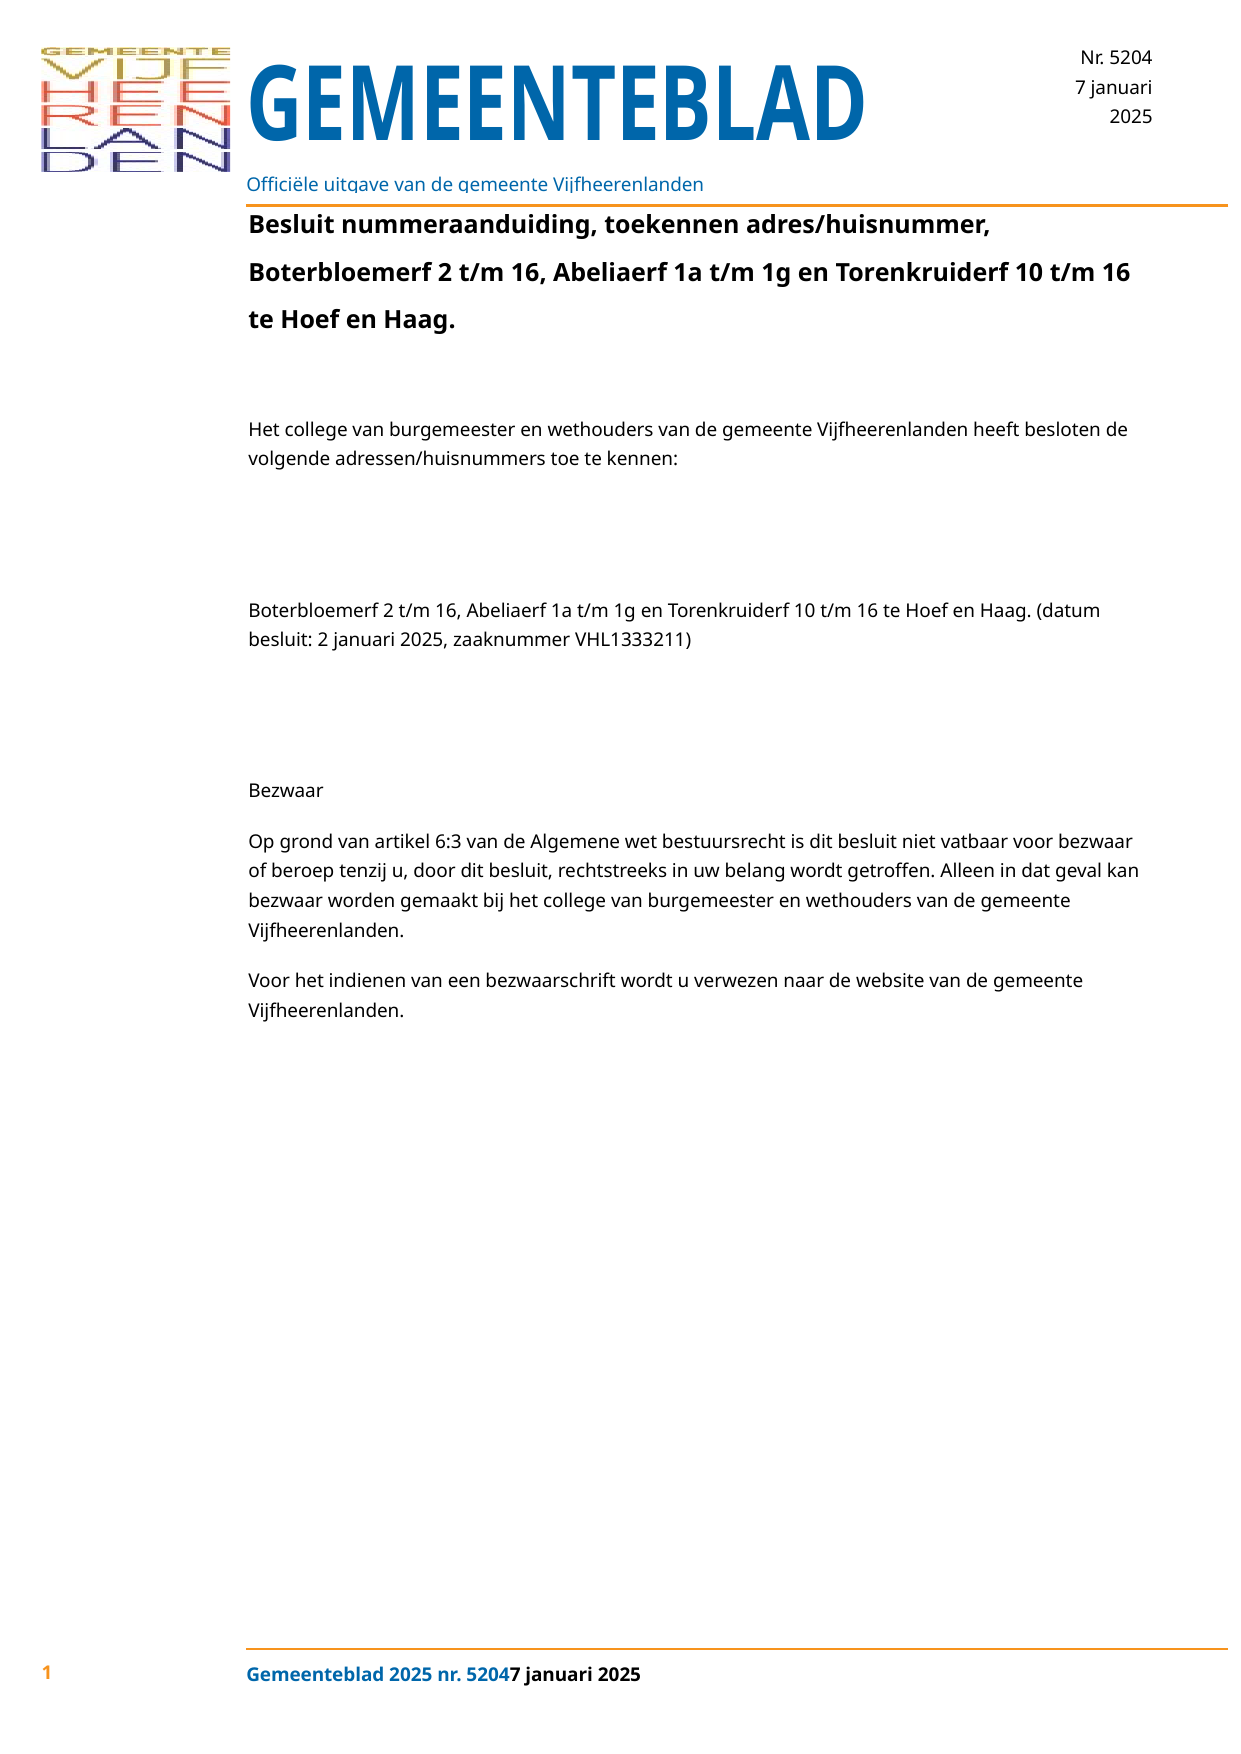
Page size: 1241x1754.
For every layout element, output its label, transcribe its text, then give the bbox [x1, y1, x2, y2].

text Voor het indienen van een bezwaarschrift wordt u verwezen naar de website van de gemeente Vijfheerenlanden. [248, 967, 1152, 1022]
text Bezwaar [248, 778, 1152, 803]
text Boterbloemerf 2 t/m 16, Abeliaerf 1a t/m 1g en Torenkruiderf 10 t/m 16 te Hoef en Haag. (datum besluit: 2 januari 2025, zaaknummer VHL1333211) [248, 597, 1152, 652]
text Besluit nummeraanduiding, toekennen adres/huisnummer, Boterbloemerf 2 t/m 16, Abeliaerf 1a t/m 1g en Torenkruiderf 10 t/m 16 te Hoef en Haag. [248, 207, 1152, 336]
text Het college van burgemeester en wethouders van de gemeente Vijfheerenlanden heeft besloten de volgende adressen/huisnummers toe te kennen: [248, 416, 1152, 471]
picture [41, 47, 231, 172]
text Op grond van artikel 6:3 van de Algemene wet bestuursrecht is dit besluit niet vatbaar voor bezwaar of beroep tenzij u, door dit besluit, rechtstreeks in uw belang wordt getroffen. Alleen in dat geval kan bezwaar worden gemaakt bij het college van burgemeester en wethouders van de gemeente Vijfheerenlanden. [248, 828, 1152, 942]
